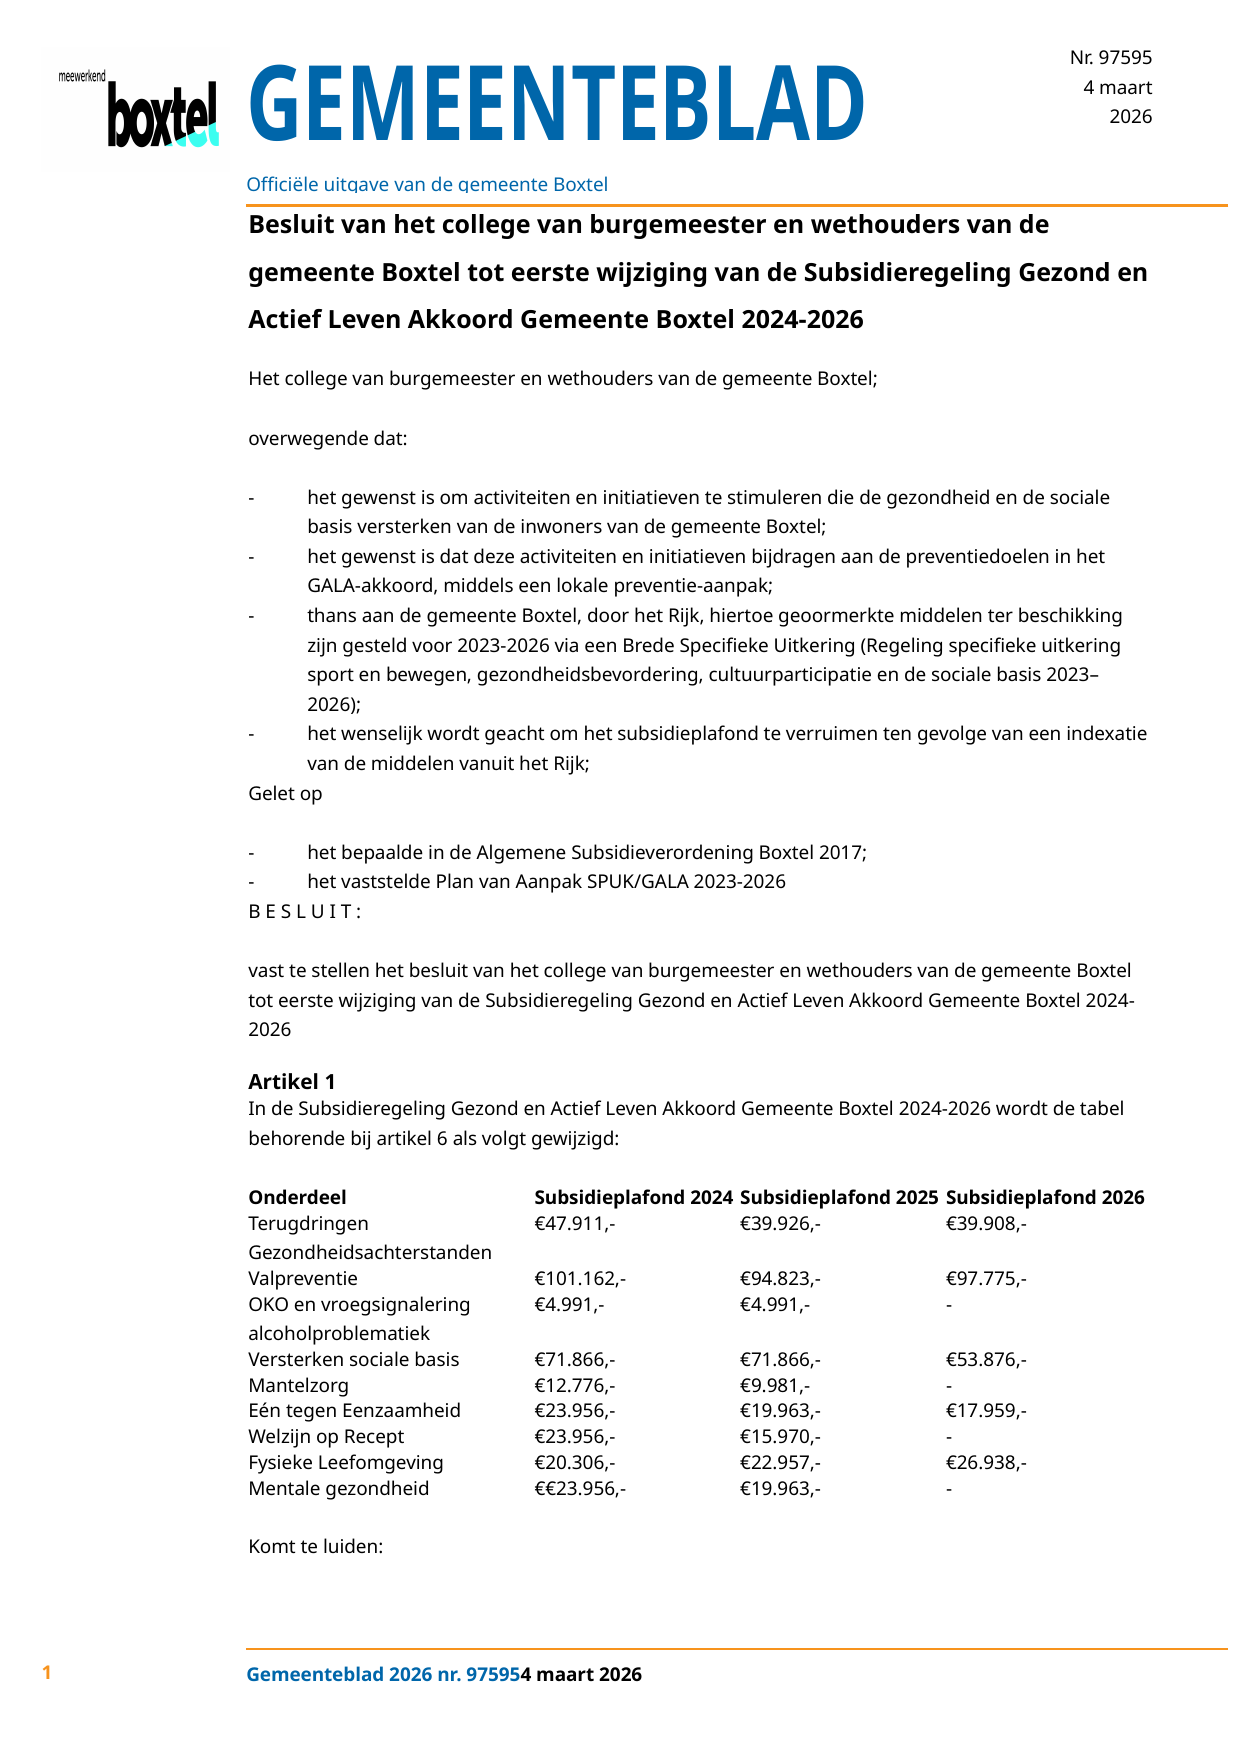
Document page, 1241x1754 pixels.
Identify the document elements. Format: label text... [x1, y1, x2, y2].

list het vaststelde Plan van Aanpak SPUK/GALA 2023-2026 [248, 868, 1152, 894]
text Het college van burgemeester en wethouders van de gemeente Boxtel; [248, 366, 1152, 391]
text vast te stellen het besluit van het college van burgemeester en wethouders van de gemeente Boxtel tot eerste wijziging van de Subsidieregeling Gezond en Actief Leven Akkoord Gemeente Boxtel 2024-2026 [248, 957, 1152, 1042]
table_cell Fysieke Leefomgeving [248, 1449, 534, 1475]
table_cell €39.908,- [946, 1210, 1152, 1265]
text Besluit van het college van burgemeester en wethouders van de gemeente Boxtel tot eerste wijziging van de Subsidieregeling Gezond en Actief Leven Akkoord Gemeente Boxtel 2024-2026 [248, 207, 1152, 336]
table_cell €€23.956,- [534, 1475, 740, 1501]
table_header Subsidieplafond 2024 [534, 1184, 740, 1210]
table_cell Eén tegen Eenzaamheid [248, 1398, 534, 1423]
table_header Onderdeel [248, 1184, 534, 1210]
table_cell Welzijn op Recept [248, 1423, 534, 1449]
table_cell €17.959,- [946, 1398, 1152, 1423]
table_cell €97.775,- [946, 1265, 1152, 1291]
table_cell €19.963,- [740, 1398, 946, 1423]
table_cell Mentale gezondheid [248, 1475, 534, 1501]
list het gewenst is dat deze activiteiten en initiatieven bijdragen aan de preventiedoelen in het GALA-akkoord, middels een lokale preventie-aanpak; [248, 543, 1152, 598]
table_cell €23.956,- [534, 1398, 740, 1423]
text overwegende dat: [248, 425, 1152, 450]
table_cell €9.981,- [740, 1372, 946, 1398]
table_cell - [946, 1423, 1152, 1449]
table_cell €47.911,- [534, 1210, 740, 1265]
list thans aan de gemeente Boxtel, door het Rijk, hiertoe geoormerkte middelen ter beschikking zijn gesteld voor 2023-2026 via een Brede Specifieke Uitkering (Regeling specifieke uitkering sport en bewegen, gezondheidsbevordering, cultuurparticipatie en de sociale basis 2023–2026); [248, 602, 1152, 717]
table_cell €39.926,- [740, 1210, 946, 1265]
table_cell - [946, 1291, 1152, 1346]
list het gewenst is om activiteiten en initiatieven te stimuleren die de gezondheid en de sociale basis versterken van de inwoners van de gemeente Boxtel; [248, 484, 1152, 539]
text In de Subsidieregeling Gezond en Actief Leven Akkoord Gemeente Boxtel 2024-2026 wordt de tabel behorende bij artikel 6 als volgt gewijzigd: [248, 1095, 1152, 1151]
text Komt te luiden: [248, 1533, 1152, 1559]
table_cell Versterken sociale basis [248, 1346, 534, 1372]
table_header Subsidieplafond 2026 [946, 1184, 1152, 1210]
list het wenselijk wordt geacht om het subsidieplafond te verruimen ten gevolge van een indexatie van de middelen vanuit het Rijk; [248, 721, 1152, 776]
table_cell €23.956,- [534, 1423, 740, 1449]
table_cell €19.963,- [740, 1475, 946, 1501]
text Gelet op [248, 780, 1152, 805]
table_header Subsidieplafond 2025 [740, 1184, 946, 1210]
table_cell €53.876,- [946, 1346, 1152, 1372]
table_cell Valpreventie [248, 1265, 534, 1291]
table_cell Terugdringen Gezondheidsachterstanden [248, 1210, 534, 1265]
text Artikel 1 [248, 1067, 1152, 1095]
table_cell Mantelzorg [248, 1372, 534, 1398]
table_cell €101.162,- [534, 1265, 740, 1291]
table_cell €22.957,- [740, 1449, 946, 1475]
table_cell €15.970,- [740, 1423, 946, 1449]
table_cell €20.306,- [534, 1449, 740, 1475]
table_cell €12.776,- [534, 1372, 740, 1398]
text B E S L U I T : [248, 898, 1152, 924]
table_cell €71.866,- [534, 1346, 740, 1372]
picture [41, 47, 231, 172]
table_cell €71.866,- [740, 1346, 946, 1372]
table_cell OKO en vroegsignalering alcoholproblematiek [248, 1291, 534, 1346]
table_cell €4.991,- [534, 1291, 740, 1346]
list het bepaalde in de Algemene Subsidieverordening Boxtel 2017; [248, 839, 1152, 864]
table_cell - [946, 1475, 1152, 1501]
table_cell €26.938,- [946, 1449, 1152, 1475]
table_cell €94.823,- [740, 1265, 946, 1291]
table_cell - [946, 1372, 1152, 1398]
table_cell €4.991,- [740, 1291, 946, 1346]
